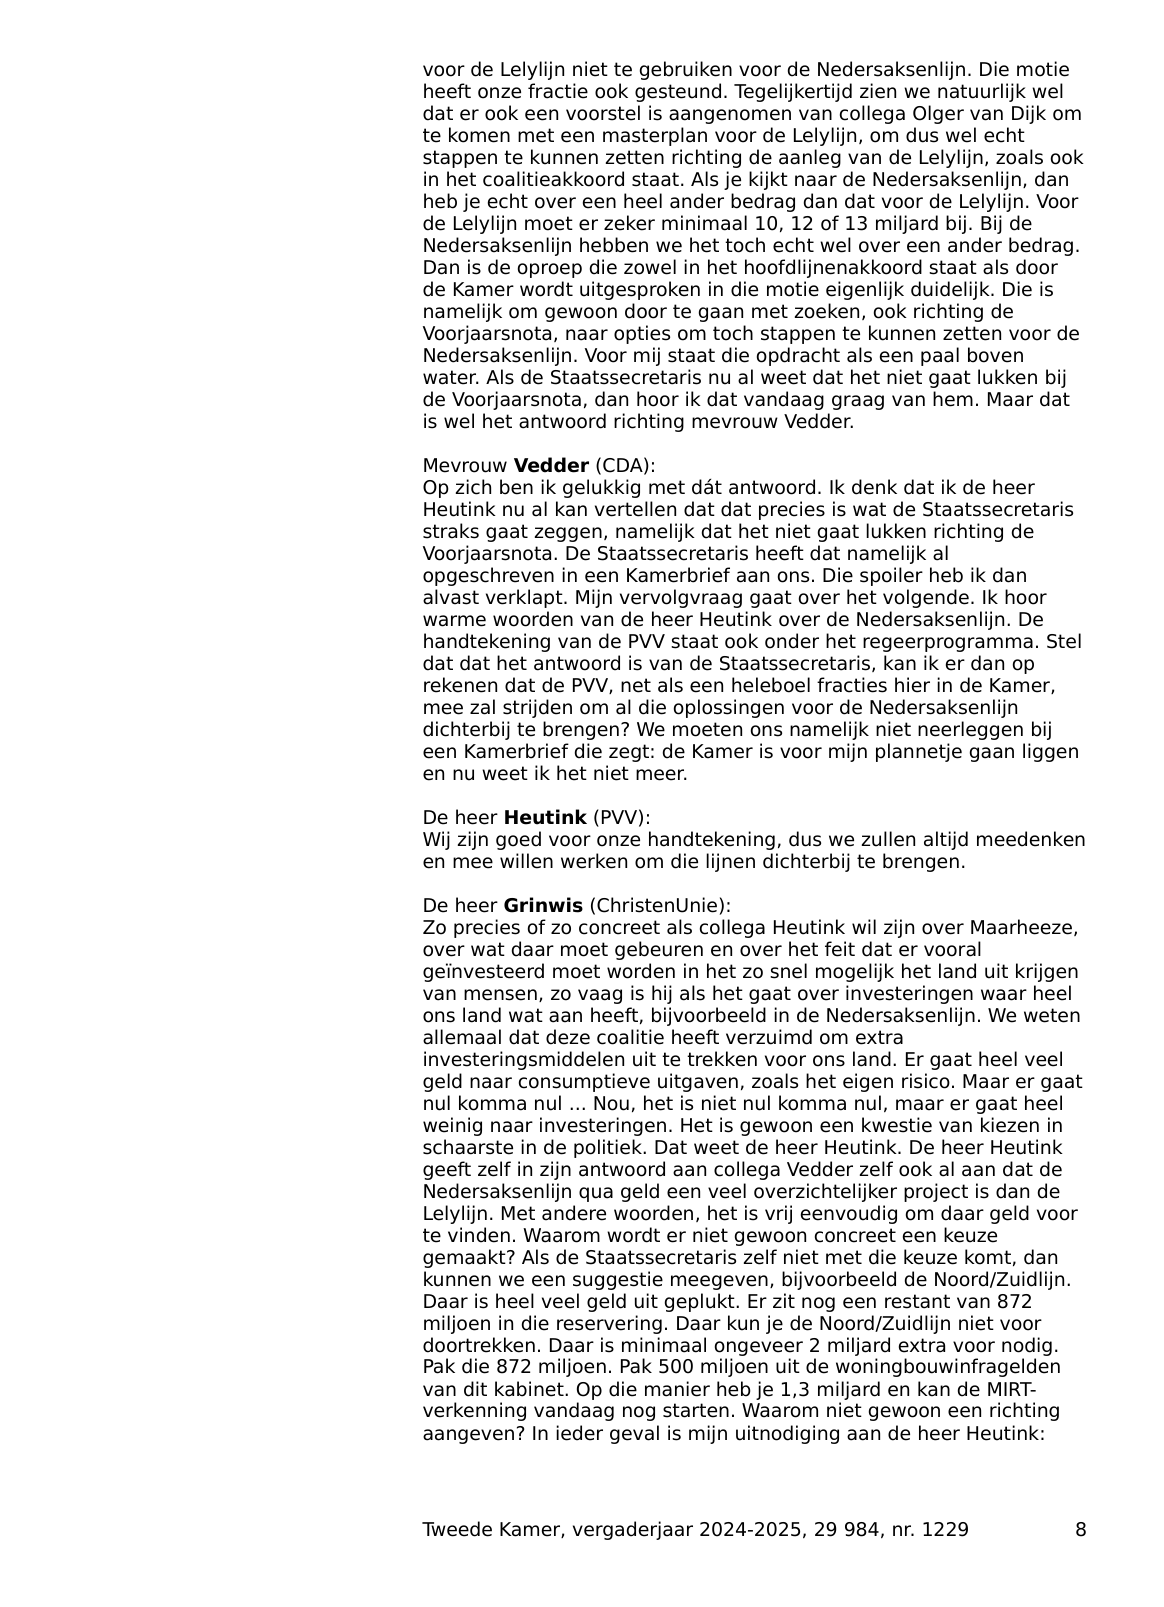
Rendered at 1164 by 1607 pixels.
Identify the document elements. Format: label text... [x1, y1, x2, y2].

text Mevrouw Vedder (CDA): [422, 455, 1087, 477]
text De heer Heutink (PVV): [422, 807, 1087, 829]
text Op zich ben ik gelukkig met dát antwoord. Ik denk dat ik de heer Heutink nu al kan vertellen dat dat precies is wat de Staatssecretaris straks gaat zeggen, namelijk dat het niet gaat lukken richting de Voorjaarsnota. De Staatssecretaris heeft dat namelijk al opgeschreven in een Kamerbrief aan ons. Die spoiler heb ik dan alvast verklapt. Mijn vervolgvraag gaat over het volgende. Ik hoor warme woorden van de heer Heutink over de Nedersaksenlijn. De handtekening van de PVV staat ook onder het regeerprogramma. Stel dat dat het antwoord is van de Staatssecretaris, kan ik er dan op rekenen dat de PVV, net als een heleboel fracties hier in de Kamer, mee zal strijden om al die oplossingen voor de Nedersaksenlijn dichterbij te brengen? We moeten ons namelijk niet neerleggen bij een Kamerbrief die zegt: de Kamer is voor mijn plannetje gaan liggen en nu weet ik het niet meer. [422, 477, 1087, 784]
text Zo precies of zo concreet als collega Heutink wil zijn over Maarheeze, over wat daar moet gebeuren en over het feit dat er vooral geïnvesteerd moet worden in het zo snel mogelijk het land uit krijgen van mensen, zo vaag is hij als het gaat over investeringen waar heel ons land wat aan heeft, bijvoorbeeld in de Nedersaksenlijn. We weten allemaal dat deze coalitie heeft verzuimd om extra investeringsmiddelen uit te trekken voor ons land. Er gaat heel veel geld naar consumptieve uitgaven, zoals het eigen risico. Maar er gaat nul komma nul ... Nou, het is niet nul komma nul, maar er gaat heel weinig naar investeringen. Het is gewoon een kwestie van kiezen in schaarste in de politiek. Dat weet de heer Heutink. De heer Heutink geeft zelf in zijn antwoord aan collega Vedder zelf ook al aan dat de Nedersaksenlijn qua geld een veel overzichtelijker project is dan de Lelylijn. Met andere woorden, het is vrij eenvoudig om daar geld voor te vinden. Waarom wordt er niet gewoon concreet een keuze gemaakt? Als de Staatssecretaris zelf niet met die keuze komt, dan kunnen we een suggestie meegeven, bijvoorbeeld de Noord/Zuidlijn. Daar is heel veel geld uit geplukt. Er zit nog een restant van 872 miljoen in die reservering. Daar kun je de Noord/Zuidlijn niet voor doortrekken. Daar is minimaal ongeveer 2 miljard extra voor nodig. Pak die 872 miljoen. Pak 500 miljoen uit de woningbouwinfragelden van dit kabinet. Op die manier heb je 1,3 miljard en kan de MIRT-verkenning vandaag nog starten. Waarom niet gewoon een richting aangeven? In ieder geval is mijn uitnodiging aan de heer Heutink: [422, 917, 1087, 1444]
text De heer Grinwis (ChristenUnie): [422, 895, 1087, 917]
text Wij zijn goed voor onze handtekening, dus we zullen altijd meedenken en mee willen werken om die lijnen dichterbij te brengen. [422, 829, 1087, 873]
text voor de Lelylijn niet te gebruiken voor de Nedersaksenlijn. Die motie heeft onze fractie ook gesteund. Tegelijkertijd zien we natuurlijk wel dat er ook een voorstel is aangenomen van collega Olger van Dijk om te komen met een masterplan voor de Lelylijn, om dus wel echt stappen te kunnen zetten richting de aanleg van de Lelylijn, zoals ook in het coalitieakkoord staat. Als je kijkt naar de Nedersaksenlijn, dan heb je echt over een heel ander bedrag dan dat voor de Lelylijn. Voor de Lelylijn moet er zeker minimaal 10, 12 of 13 miljard bij. Bij de Nedersaksenlijn hebben we het toch echt wel over een ander bedrag. Dan is de oproep die zowel in het hoofdlijnenakkoord staat als door de Kamer wordt uitgesproken in die motie eigenlijk duidelijk. Die is namelijk om gewoon door te gaan met zoeken, ook richting de Voorjaarsnota, naar opties om toch stappen te kunnen zetten voor de Nedersaksenlijn. Voor mij staat die opdracht als een paal boven water. Als de Staatssecretaris nu al weet dat het niet gaat lukken bij de Voorjaarsnota, dan hoor ik dat vandaag graag van hem. Maar dat is wel het antwoord richting mevrouw Vedder. [422, 59, 1087, 433]
